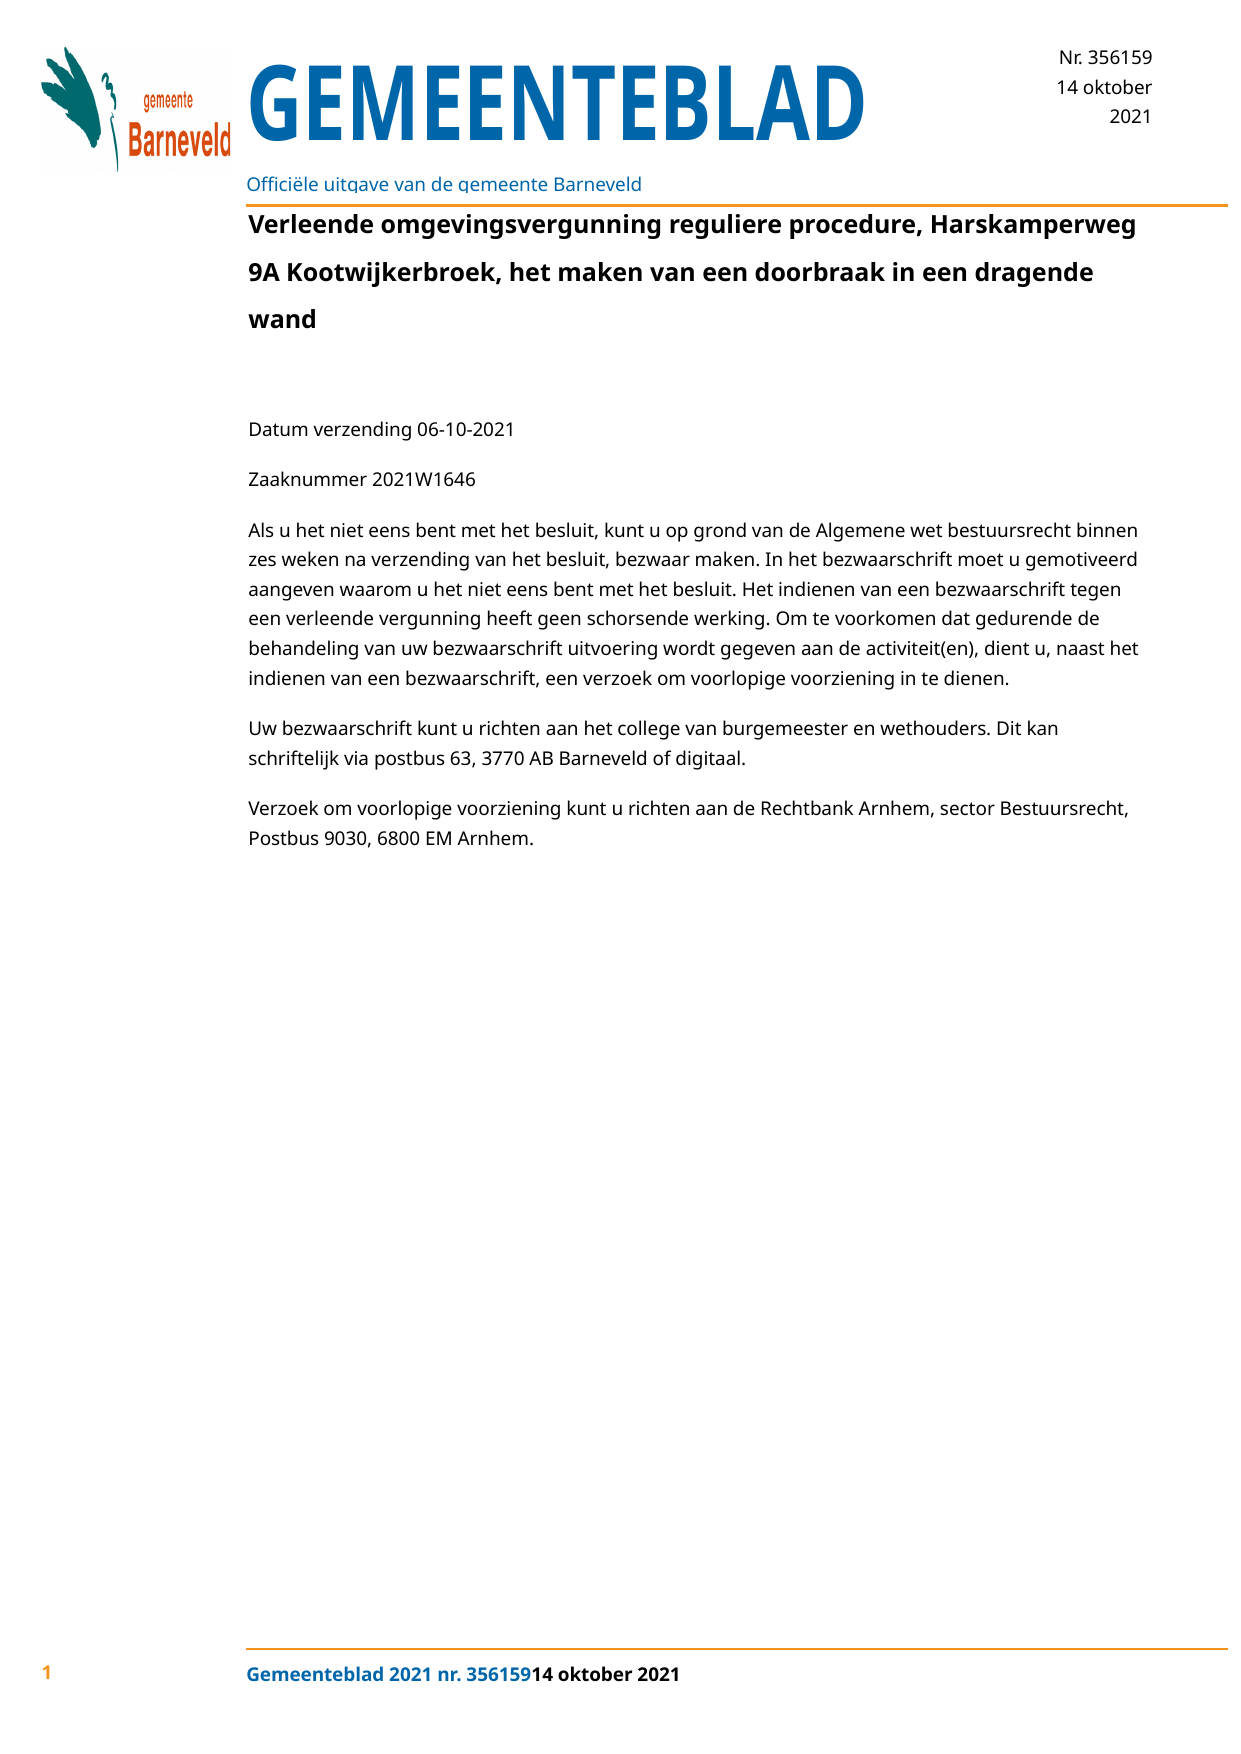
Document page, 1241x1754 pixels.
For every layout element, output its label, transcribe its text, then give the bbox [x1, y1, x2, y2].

text Verleende omgevingsvergunning reguliere procedure, Harskamperweg 9A Kootwijkerbroek, het maken van een doorbraak in een dragende wand [248, 207, 1152, 336]
text Verzoek om voorlopige voorziening kunt u richten aan de Rechtbank Arnhem, sector Bestuursrecht, Postbus 9030, 6800 EM Arnhem. [248, 795, 1152, 850]
text Als u het niet eens bent met het besluit, kunt u op grond van de Algemene wet bestuursrecht binnen zes weken na verzending van het besluit, bezwaar maken. In het bezwaarschrift moet u gemotiveerd aangeven waarom u het niet eens bent met het besluit. Het indienen van een bezwaarschrift tegen een verleende vergunning heeft geen schorsende werking. Om te voorkomen dat gedurende de behandeling van uw bezwaarschrift uitvoering wordt gegeven aan de activiteit(en), dient u, naast het indienen van een bezwaarschrift, een verzoek om voorlopige voorziening in te dienen. [248, 517, 1152, 690]
picture [41, 47, 231, 172]
text Datum verzending 06-10-2021 [248, 416, 1152, 442]
text Uw bezwaarschrift kunt u richten aan het college van burgemeester en wethouders. Dit kan schriftelijk via postbus 63, 3770 AB Barneveld of digitaal. [248, 715, 1152, 770]
text Zaaknummer 2021W1646 [248, 466, 1152, 492]
